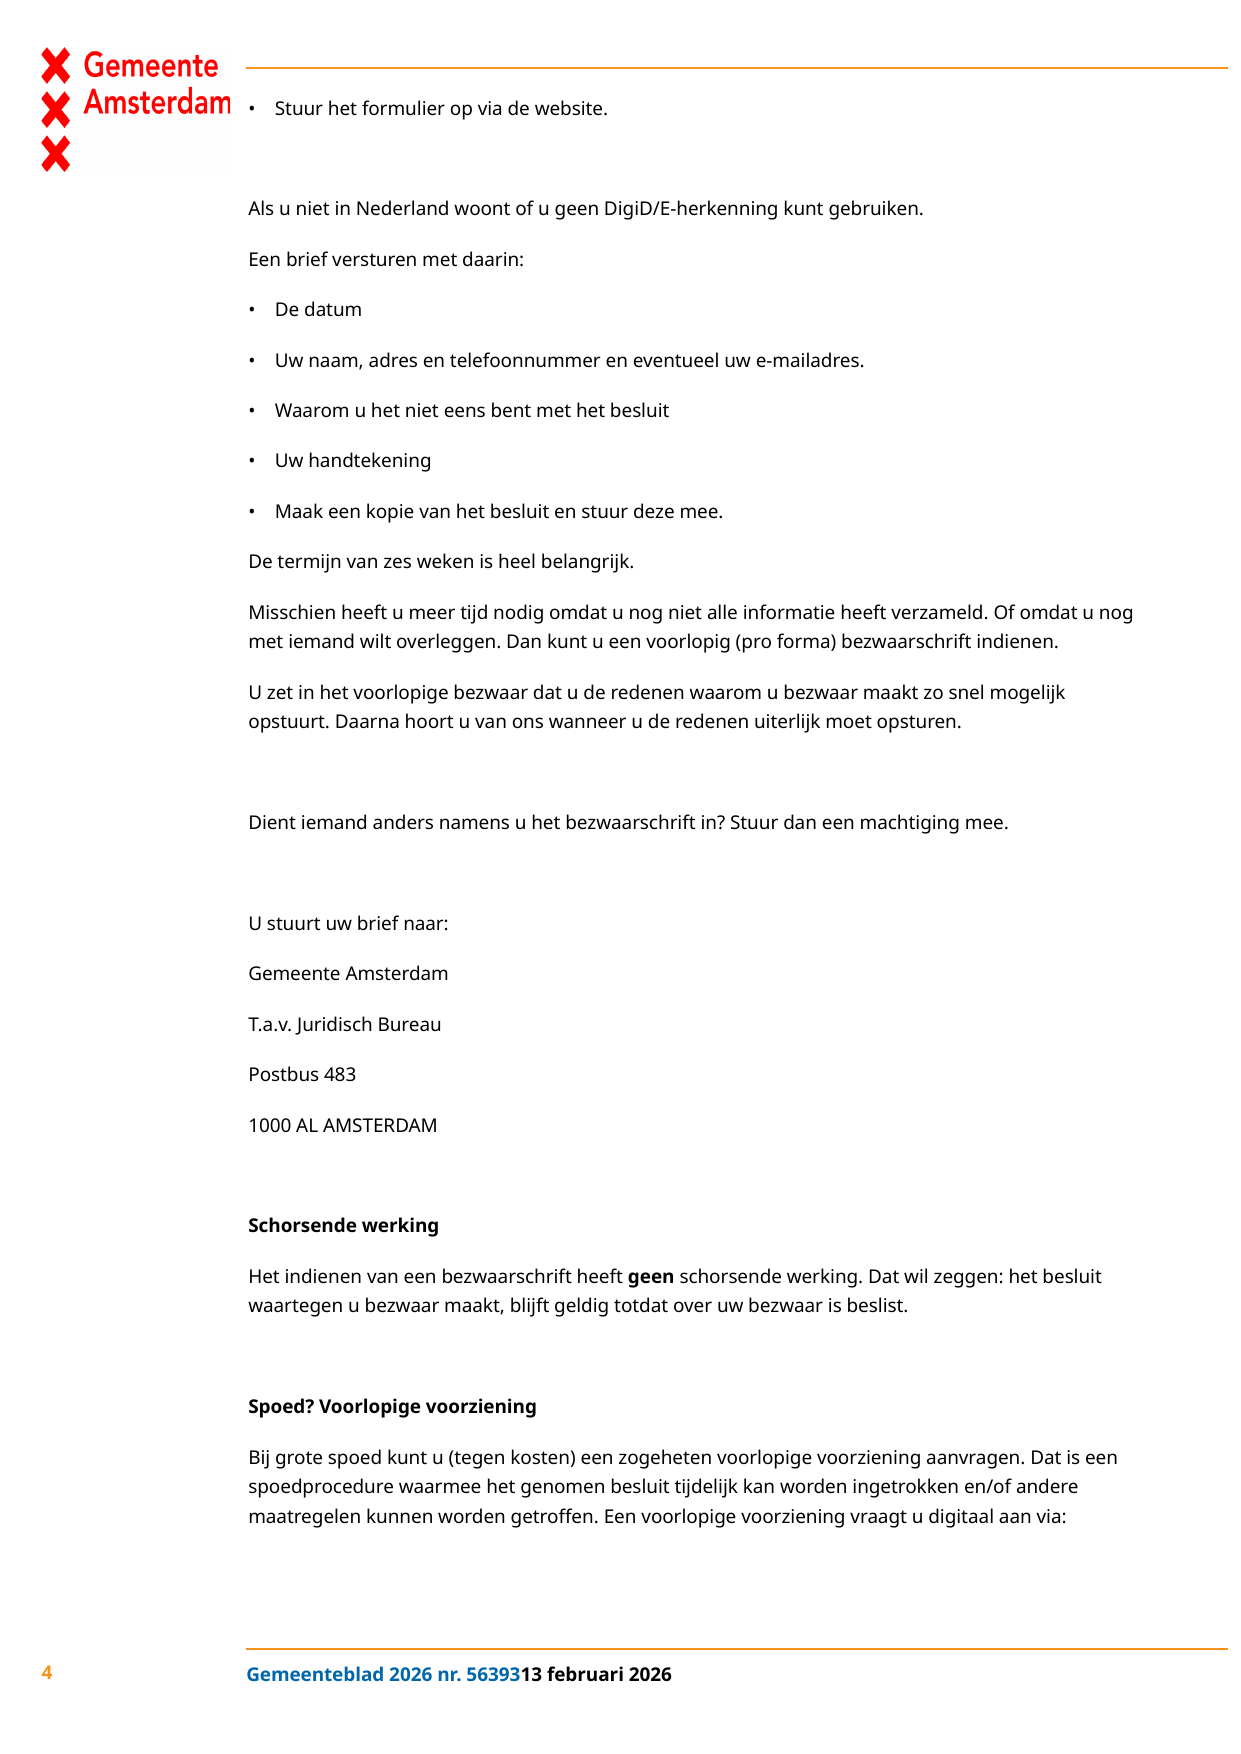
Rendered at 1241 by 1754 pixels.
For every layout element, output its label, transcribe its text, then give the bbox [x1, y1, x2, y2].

text • De datum [248, 296, 1152, 322]
text Misschien heeft u meer tijd nodig omdat u nog niet alle informatie heeft verzameld. Of omdat u nog met iemand wilt overleggen. Dan kunt u een voorlopig (pro forma) bezwaarschrift indienen. [248, 599, 1152, 654]
text Het indienen van een bezwaarschrift heeft geen schorsende werking. Dat wil zeggen: het besluit waartegen u bezwaar maakt, blijft geldig totdat over uw bezwaar is beslist. [248, 1263, 1152, 1318]
text • Maak een kopie van het besluit en stuur deze mee. [248, 498, 1152, 524]
text Spoed? Voorlopige voorziening [248, 1393, 1152, 1419]
text • Waarom u het niet eens bent met het besluit [248, 397, 1152, 423]
text U zet in het voorlopige bezwaar dat u de redenen waarom u bezwaar maakt zo snel mogelijk opstuurt. Daarna hoort u van ons wanneer u de redenen uiterlijk moet opsturen. [248, 679, 1152, 734]
text Bij grote spoed kunt u (tegen kosten) een zogeheten voorlopige voorziening aanvragen. Dat is een spoedprocedure waarmee het genomen besluit tijdelijk kan worden ingetrokken en/of andere maatregelen kunnen worden getroffen. Een voorlopige voorziening vraagt u digitaal aan via: [248, 1444, 1152, 1529]
text De termijn van zes weken is heel belangrijk. [248, 548, 1152, 574]
text Een brief versturen met daarin: [248, 246, 1152, 272]
text • Uw naam, adres en telefoonnummer en eventueel uw e-mailadres. [248, 347, 1152, 373]
text 1000 AL AMSTERDAM [248, 1112, 1152, 1138]
text Als u niet in Nederland woont of u geen DigiD/E-herkenning kunt gebruiken. [248, 196, 1152, 221]
text Dient iemand anders namens u het bezwaarschrift in? Stuur dan een machtiging mee. [248, 809, 1152, 835]
text Gemeente Amsterdam [248, 961, 1152, 986]
text Schorsende werking [248, 1213, 1152, 1238]
picture [41, 47, 231, 172]
text • Stuur het formulier op via de website. [248, 95, 1152, 121]
text T.a.v. Juridisch Bureau [248, 1011, 1152, 1037]
text U stuurt uw brief naar: [248, 910, 1152, 936]
text • Uw handtekening [248, 448, 1152, 473]
text Postbus 483 [248, 1061, 1152, 1087]
